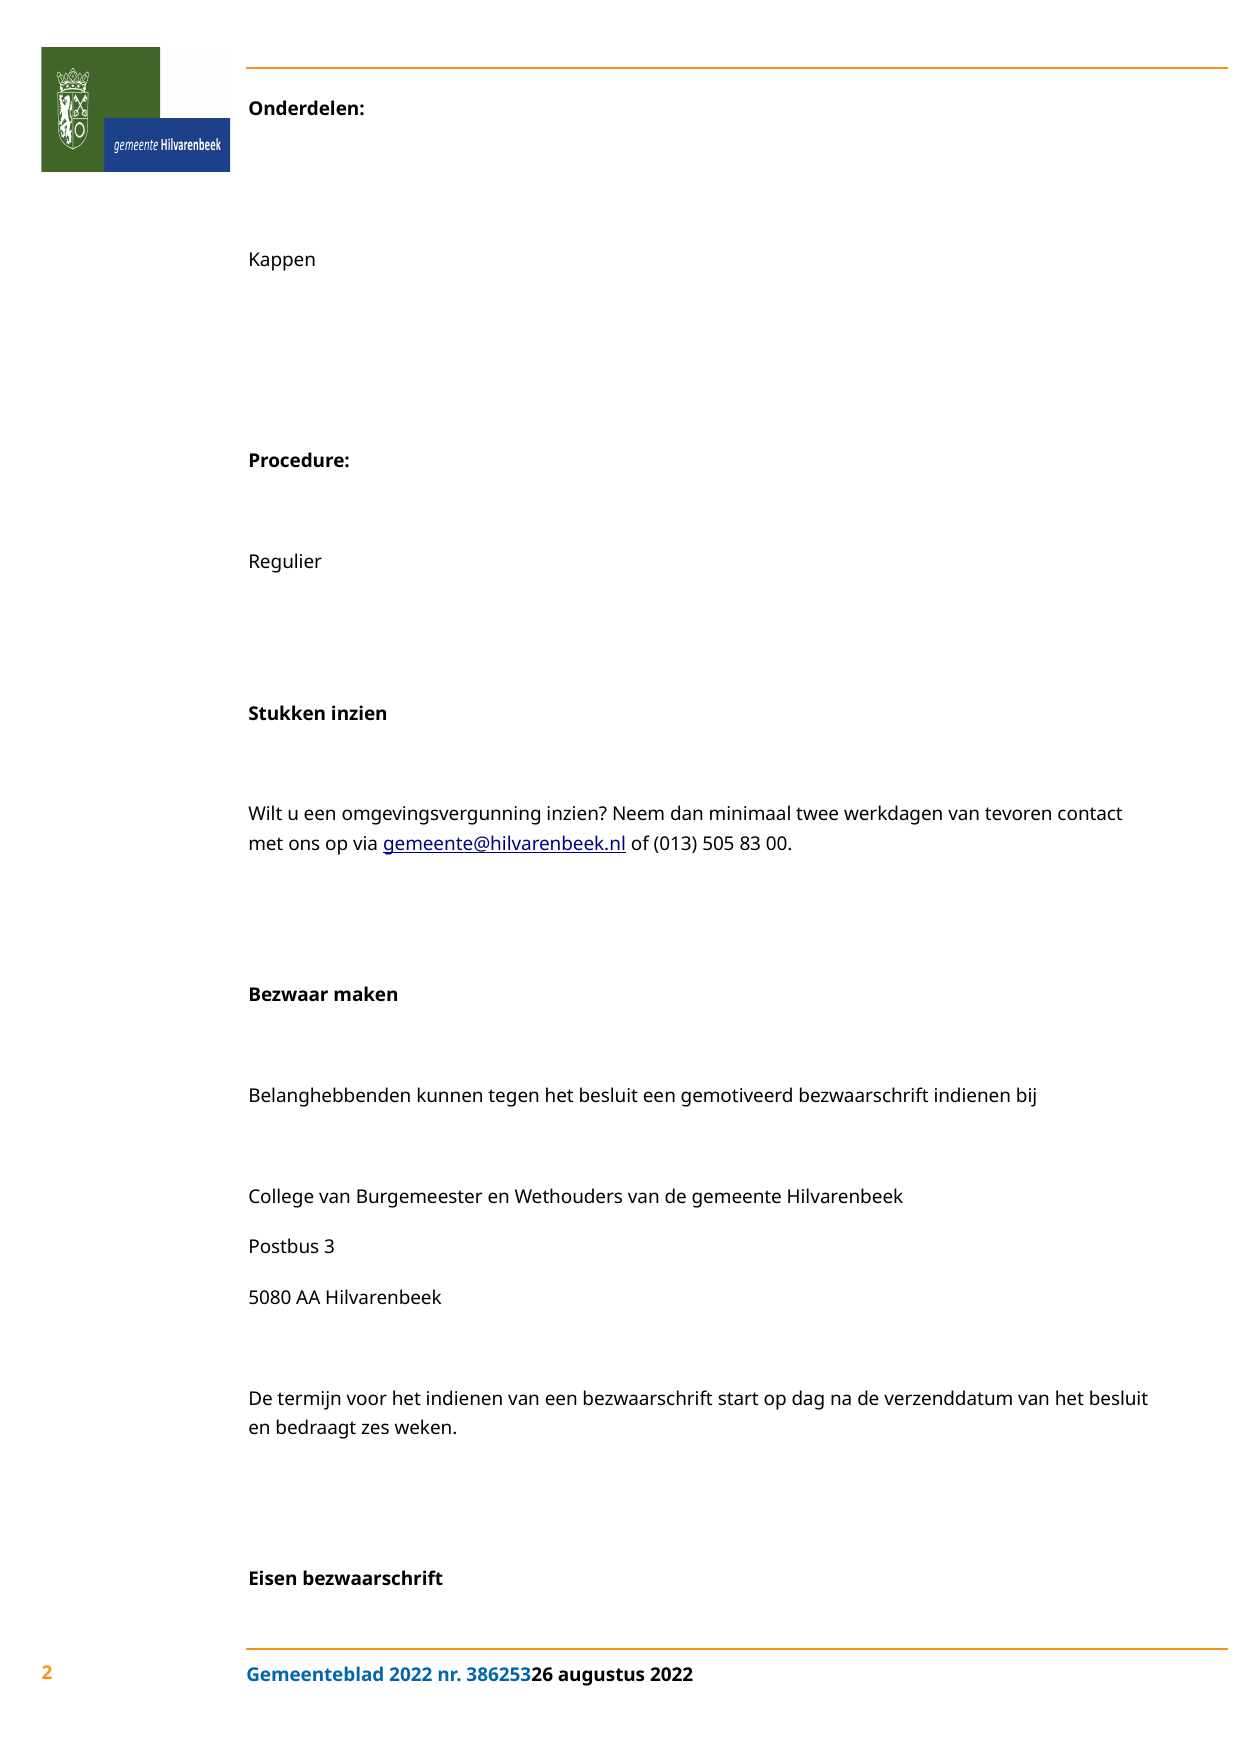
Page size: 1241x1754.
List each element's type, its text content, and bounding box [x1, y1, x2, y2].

text Procedure: [248, 448, 1152, 473]
text Eisen bezwaarschrift [248, 1566, 1152, 1591]
picture [41, 47, 231, 172]
text Belanghebbenden kunnen tegen het besluit een gemotiveerd bezwaarschrift indienen bij [248, 1082, 1152, 1108]
text Wilt u een omgevingsvergunning inzien? Neem dan minimaal twee werkdagen van tevoren contact met ons op via gemeente@hilvarenbeek.nl of (013) 505 83 00. [248, 801, 1152, 856]
text College van Burgemeester en Wethouders van de gemeente Hilvarenbeek [248, 1183, 1152, 1209]
text 5080 AA Hilvarenbeek [248, 1284, 1152, 1310]
text Bezwaar maken [248, 981, 1152, 1007]
text Kappen [248, 246, 1152, 272]
text Onderdelen: [248, 95, 1152, 121]
text Postbus 3 [248, 1233, 1152, 1259]
text De termijn voor het indienen van een bezwaarschrift start op dag na de verzenddatum van het besluit en bedraagt zes weken. [248, 1385, 1152, 1440]
text Stukken inzien [248, 700, 1152, 726]
text Regulier [248, 548, 1152, 574]
